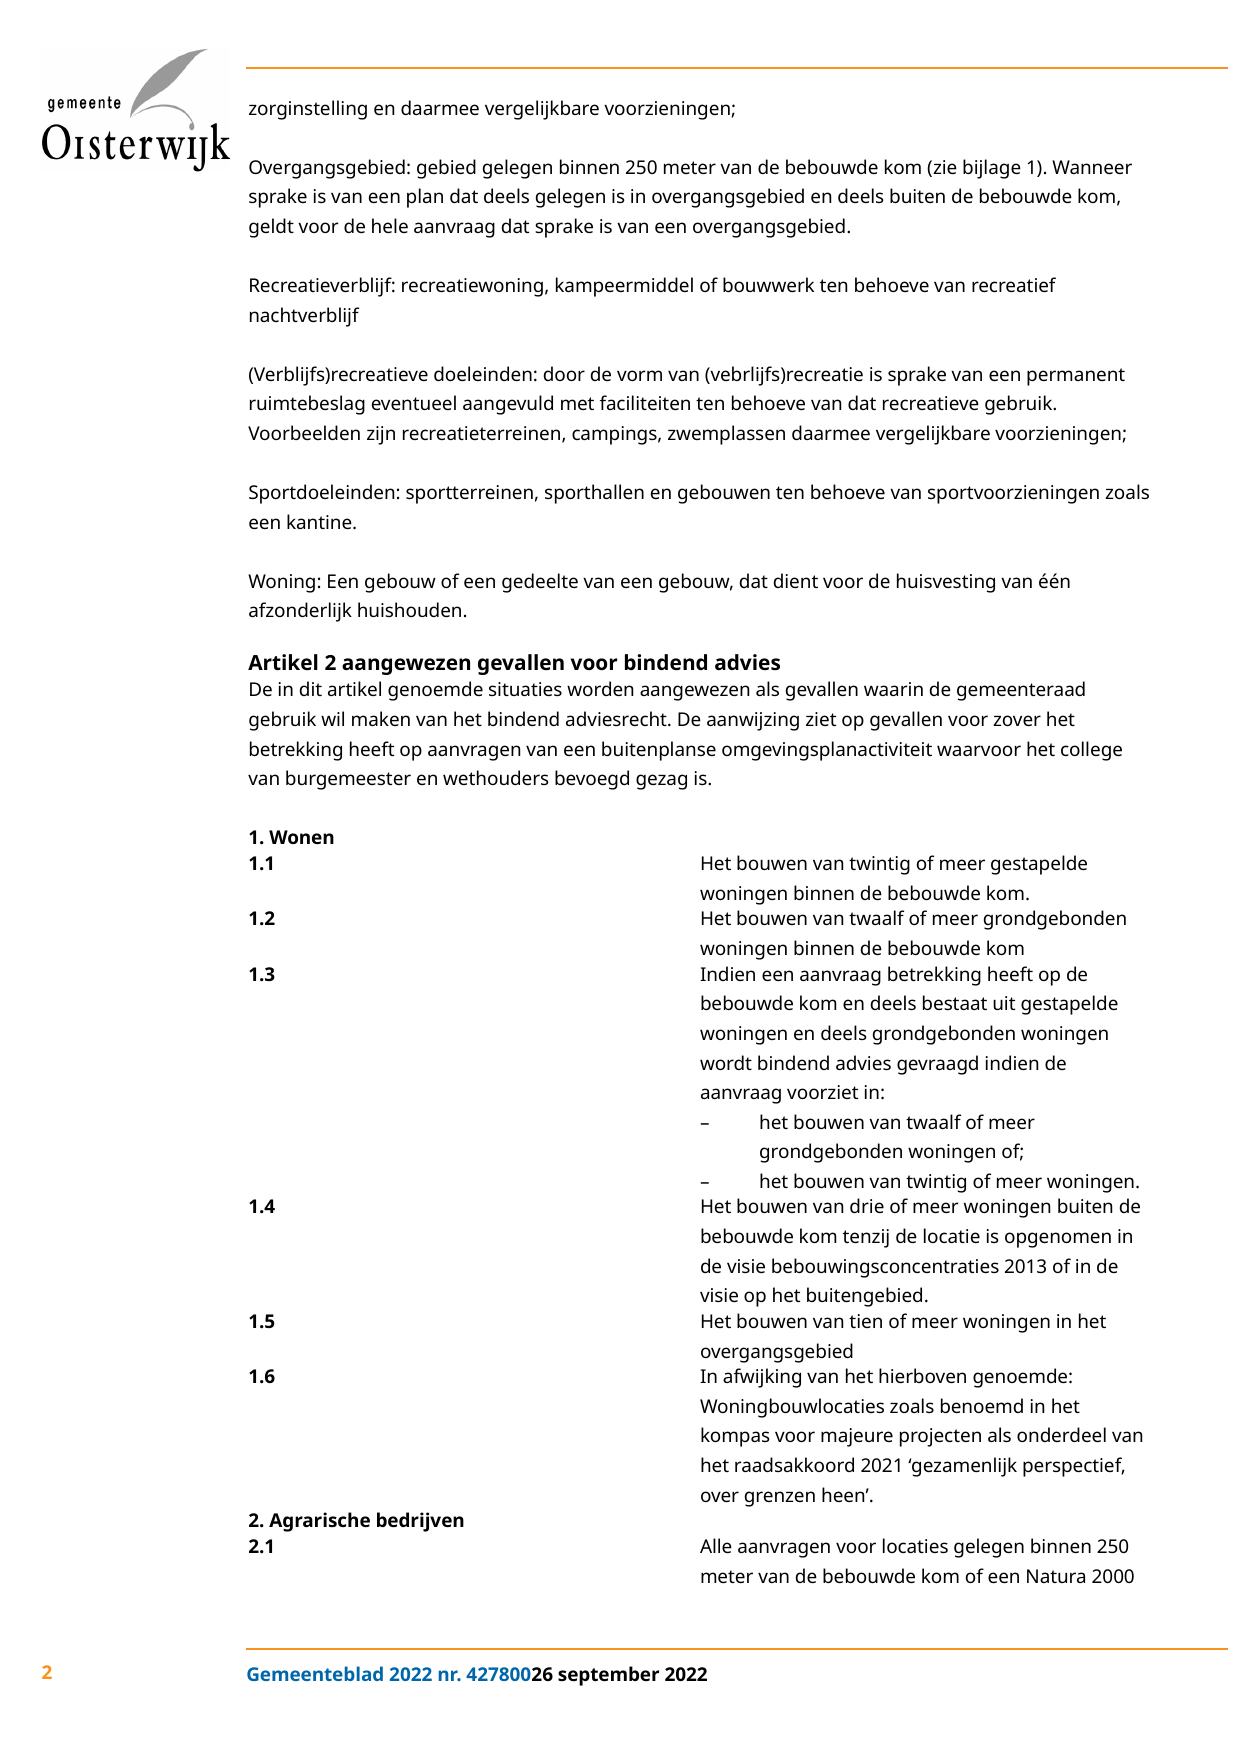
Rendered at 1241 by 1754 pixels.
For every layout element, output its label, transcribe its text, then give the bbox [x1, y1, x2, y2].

picture [41, 47, 231, 172]
text Overgangsgebied: gebied gelegen binnen 250 meter van de bebouwde kom (zie bijlage 1). Wanneer sprake is van een plan dat deels gelegen is in overgangsgebied en deels buiten de bebouwde kom, geldt voor de hele aanvraag dat sprake is van een overgangsgebied. [248, 154, 1152, 239]
table_cell Het bouwen van twaalf of meer grondgebonden woningen binnen de bebouwde kom [700, 906, 1152, 961]
table_cell 2.1 [248, 1533, 700, 1589]
table_header 1. Wonen [248, 825, 1152, 850]
text De in dit artikel genoemde situaties worden aangewezen als gevallen waarin de gemeenteraad gebruik wil maken van het bindend adviesrecht. De aanwijzing ziet op gevallen voor zover het betrekking heeft op aanvragen van een buitenplanse omgevingsplanactiviteit waarvoor het college van burgemeester en wethouders bevoegd gezag is. [248, 677, 1152, 791]
table_cell 1.4 [248, 1194, 700, 1308]
text Artikel 2 aangewezen gevallen voor bindend advies [248, 648, 1152, 677]
table_cell 1.2 [248, 906, 700, 961]
table_cell 1.3 [248, 961, 700, 1194]
table_cell Het bouwen van drie of meer woningen buiten de bebouwde kom tenzij de locatie is opgenomen in de visie bebouwingsconcentraties 2013 of in de visie op het buitengebied. [700, 1194, 1152, 1308]
text Woning: Een gebouw of een gedeelte van een gebouw, dat dient voor de huisvesting van één afzonderlijk huishouden. [248, 568, 1152, 623]
table_cell 1.6 [248, 1364, 700, 1508]
table_cell Het bouwen van tien of meer woningen in het overgangsgebied [700, 1308, 1152, 1363]
text Sportdoeleinden: sportterreinen, sporthallen en gebouwen ten behoeve van sportvoorzieningen zoals een kantine. [248, 479, 1152, 535]
text Recreatieverblijf: recreatiewoning, kampeermiddel of bouwwerk ten behoeve van recreatief nachtverblijf [248, 272, 1152, 328]
table_cell Het bouwen van twintig of meer gestapelde woningen binnen de bebouwde kom. [700, 850, 1152, 906]
table_cell 1.1 [248, 850, 700, 906]
table_cell In afwijking van het hierboven genoemde: Woningbouwlocaties zoals benoemd in het kompas voor majeure projecten als onderdeel van het raadsakkoord 2021 ‘gezamenlijk perspectief, over grenzen heen’. [700, 1364, 1152, 1508]
table_cell 1.5 [248, 1308, 700, 1363]
table_cell Alle aanvragen voor locaties gelegen binnen 250 meter van de bebouwde kom of een Natura 2000 [700, 1533, 1152, 1589]
text zorginstelling en daarmee vergelijkbare voorzieningen; [248, 95, 1152, 121]
table_cell 2. Agrarische bedrijven [248, 1508, 1152, 1533]
text (Verblijfs)recreatieve doeleinden: door de vorm van (vebrlijfs)recreatie is sprake van een permanent ruimtebeslag eventueel aangevuld met faciliteiten ten behoeve van dat recreatieve gebruik. Voorbeelden zijn recreatieterreinen, campings, zwemplassen daarmee vergelijkbare voorzieningen; [248, 361, 1152, 446]
table_cell Indien een aanvraag betrekking heeft op de bebouwde kom en deels bestaat uit gestapelde woningen en deels grondgebonden woningen wordt bindend advies gevraagd indien de aanvraag voorziet in: het bouwen van twaalf of meer grondgebonden woningen of; het bouwen van twintig of meer woningen. [700, 961, 1152, 1194]
